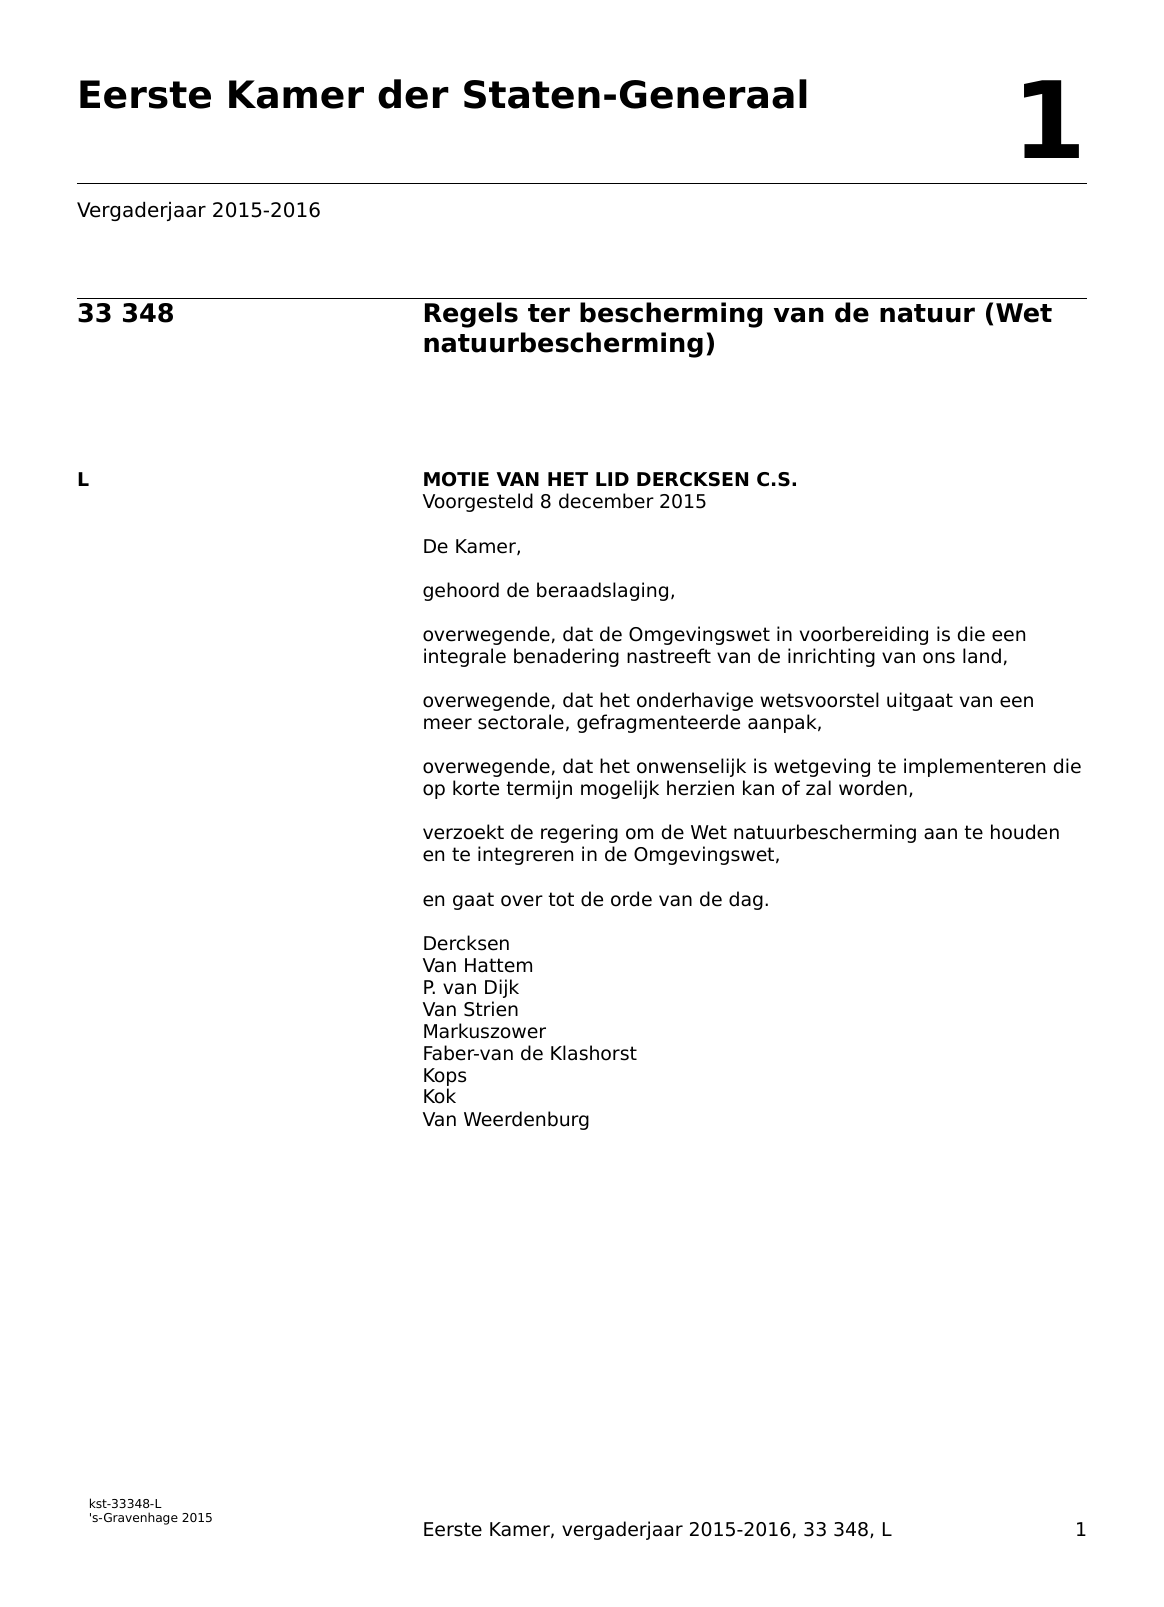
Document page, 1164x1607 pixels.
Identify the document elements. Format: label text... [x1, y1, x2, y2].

text P. van Dijk [422, 977, 1087, 998]
text Kok [422, 1086, 1087, 1108]
text De Kamer, [422, 536, 1087, 557]
text overwegende, dat het onderhavige wetsvoorstel uitgaat van een meer sectorale, gefragmenteerde aanpak, [422, 690, 1087, 734]
text Markuszower [422, 1021, 1087, 1042]
text Van Strien [422, 998, 1087, 1021]
text 's-Gravenhage 2015 [88, 1511, 323, 1525]
text en gaat over tot de orde van de dag. [422, 888, 1087, 910]
text overwegende, dat de Omgevingswet in voorbereiding is die een integrale benadering nastreeft van de inrichting van ons land, [422, 624, 1087, 668]
text overwegende, dat het onwenselijk is wetgeving te implementeren die op korte termijn mogelijk herzien kan of zal worden, [422, 756, 1087, 800]
text kst-33348-L [88, 1497, 323, 1511]
table_header Eerste Kamer der Staten-Generaal [77, 59, 886, 183]
subtitle 33 348 Regels ter bescherming van de natuur (Wet natuurbescherming) [77, 299, 1087, 358]
text Faber-van de Klashorst [422, 1042, 1087, 1064]
text verzoekt de regering om de Wet natuurbescherming aan te houden en te integreren in de Omgevingswet, [422, 822, 1087, 866]
text Dercksen [422, 933, 1087, 954]
text Van Hattem [422, 954, 1087, 977]
text Voorgesteld 8 december 2015 [422, 491, 1087, 513]
subtitle L MOTIE VAN HET LID DERCKSEN C.S. [77, 469, 1087, 491]
text gehoord de beraadslaging, [422, 580, 1087, 602]
table_cell Vergaderjaar 2015-2016 [77, 184, 1087, 298]
text Kops [422, 1064, 1087, 1086]
table_header 1 [886, 59, 1087, 183]
text Van Weerdenburg [422, 1108, 1087, 1130]
